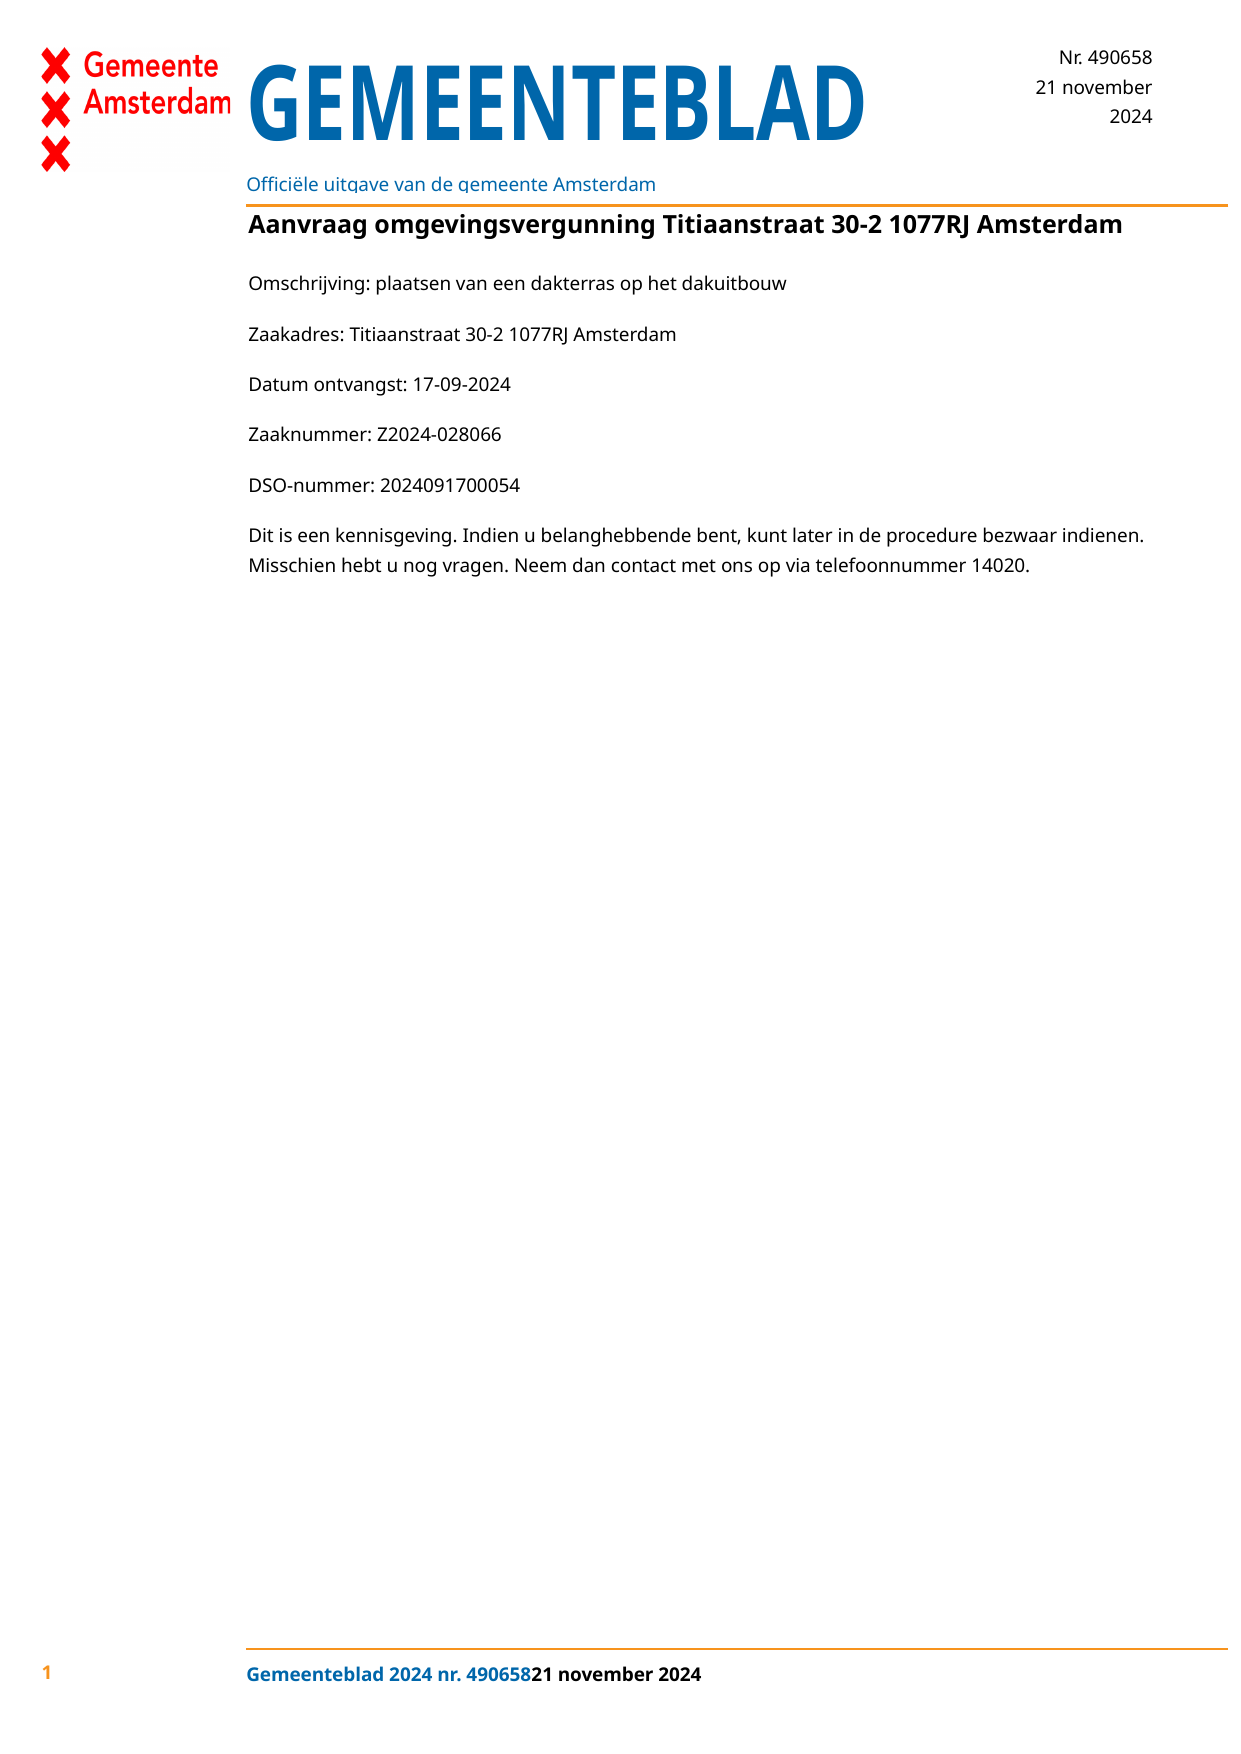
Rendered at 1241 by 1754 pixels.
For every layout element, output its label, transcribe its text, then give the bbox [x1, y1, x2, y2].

text Zaakadres: Titiaanstraat 30-2 1077RJ Amsterdam [248, 321, 1152, 346]
text Omschrijving: plaatsen van een dakterras op het dakuitbouw [248, 270, 1152, 296]
text DSO-nummer: 2024091700054 [248, 472, 1152, 498]
text Zaaknummer: Z2024-028066 [248, 422, 1152, 447]
picture [41, 47, 231, 172]
text Aanvraag omgevingsvergunning Titiaanstraat 30-2 1077RJ Amsterdam [248, 207, 1152, 241]
text Dit is een kennisgeving. Indien u belanghebbende bent, kunt later in de procedure bezwaar indienen. Misschien hebt u nog vragen. Neem dan contact met ons op via telefoonnummer 14020. [248, 522, 1152, 578]
text Datum ontvangst: 17-09-2024 [248, 371, 1152, 397]
